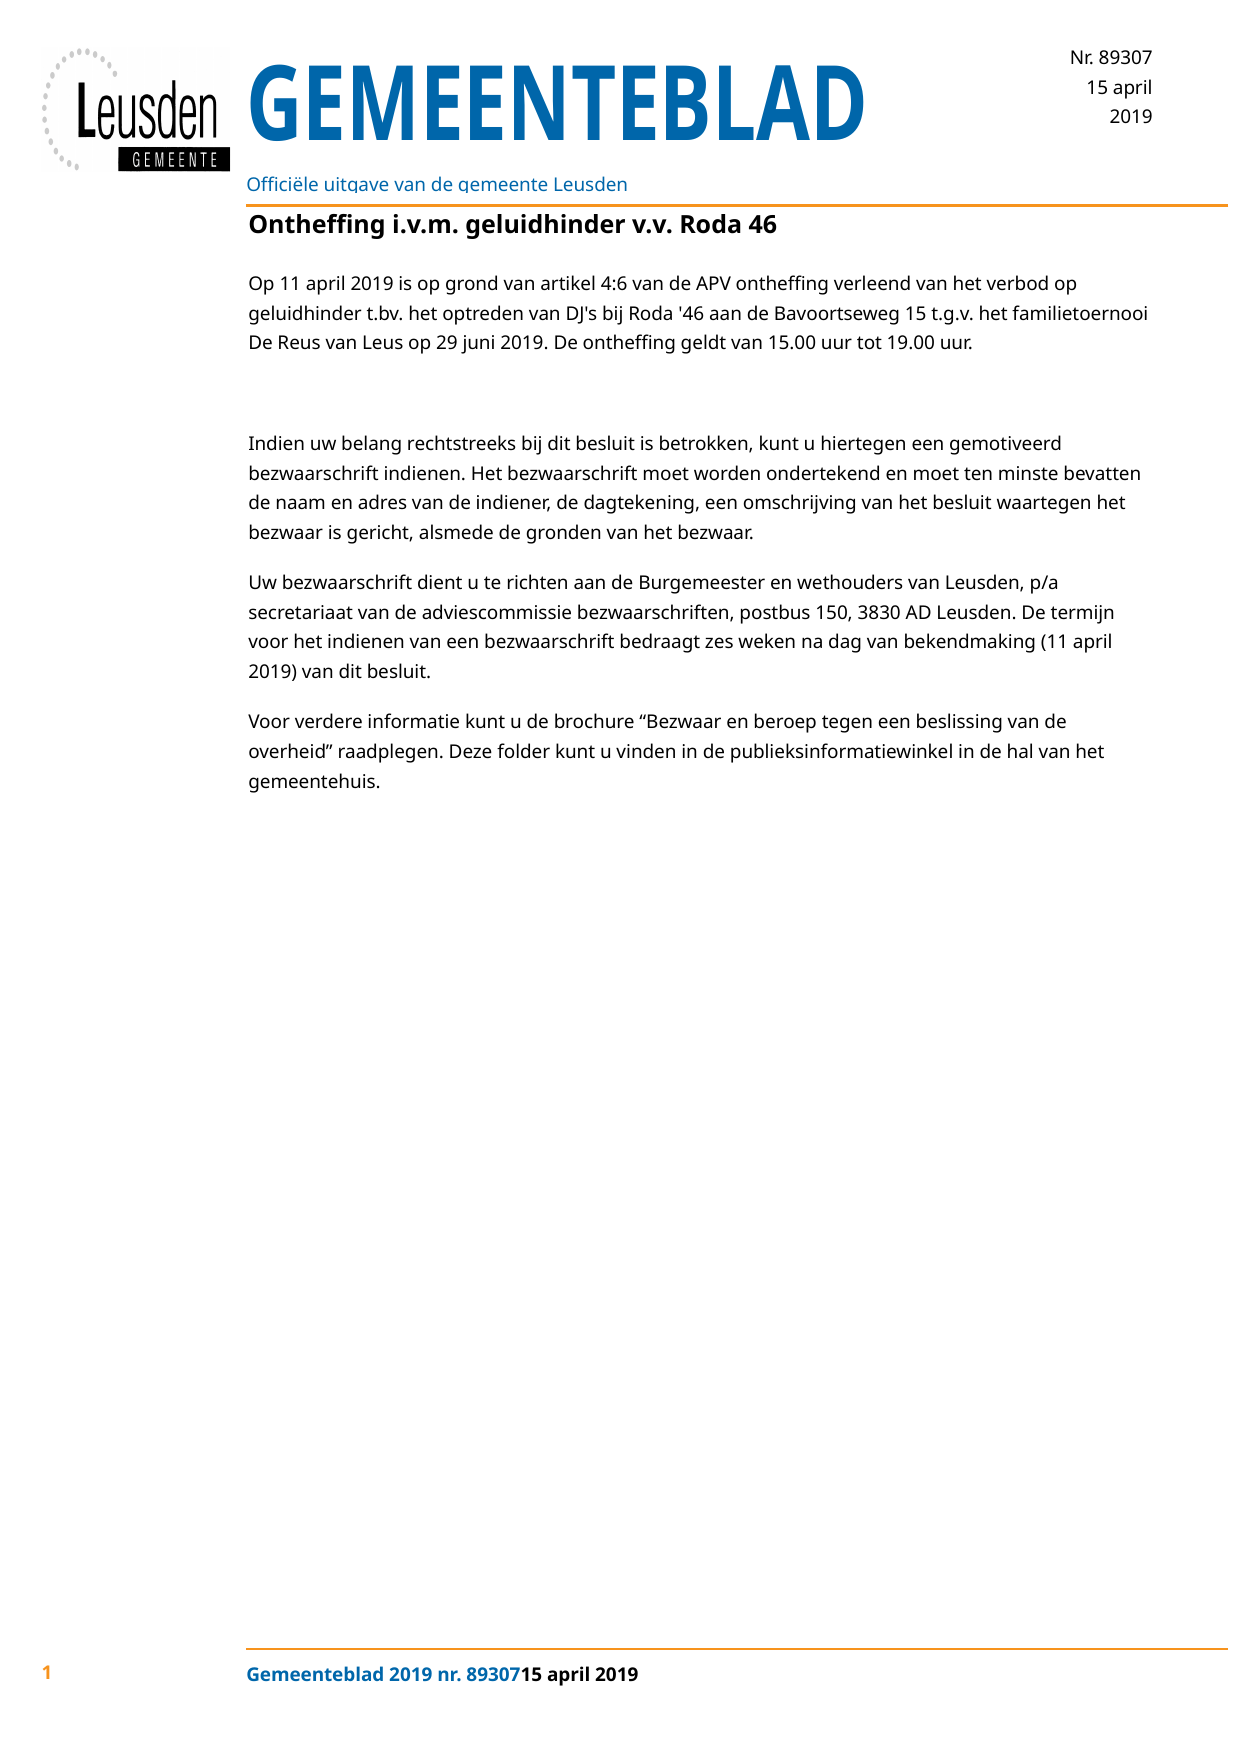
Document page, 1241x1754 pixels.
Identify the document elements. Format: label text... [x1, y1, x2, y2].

text Ontheffing i.v.m. geluidhinder v.v. Roda 46 [248, 207, 1152, 241]
picture [41, 47, 231, 172]
text Voor verdere informatie kunt u de brochure “Bezwaar en beroep tegen een beslissing van de overheid” raadplegen. Deze folder kunt u vinden in de publieksinformatiewinkel in de hal van het gemeentehuis. [248, 709, 1152, 793]
text Indien uw belang rechtstreeks bij dit besluit is betrokken, kunt u hiertegen een gemotiveerd bezwaarschrift indienen. Het bezwaarschrift moet worden ondertekend en moet ten minste bevatten de naam en adres van de indiener, de dagtekening, een omschrijving van het besluit waartegen het bezwaar is gericht, alsmede de gronden van het bezwaar. [248, 430, 1152, 545]
text Uw bezwaarschrift dient u te richten aan de Burgemeester en wethouders van Leusden, p/a secretariaat van de adviescommissie bezwaarschriften, postbus 150, 3830 AD Leusden. De termijn voor het indienen van een bezwaarschrift bedraagt zes weken na dag van bekendmaking (11 april 2019) van dit besluit. [248, 569, 1152, 684]
text Op 11 april 2019 is op grond van artikel 4:6 van de APV ontheffing verleend van het verbod op geluidhinder t.bv. het optreden van DJ's bij Roda '46 aan de Bavoortseweg 15 t.g.v. het familietoernooi De Reus van Leus op 29 juni 2019. De ontheffing geldt van 15.00 uur tot 19.00 uur. [248, 270, 1152, 355]
